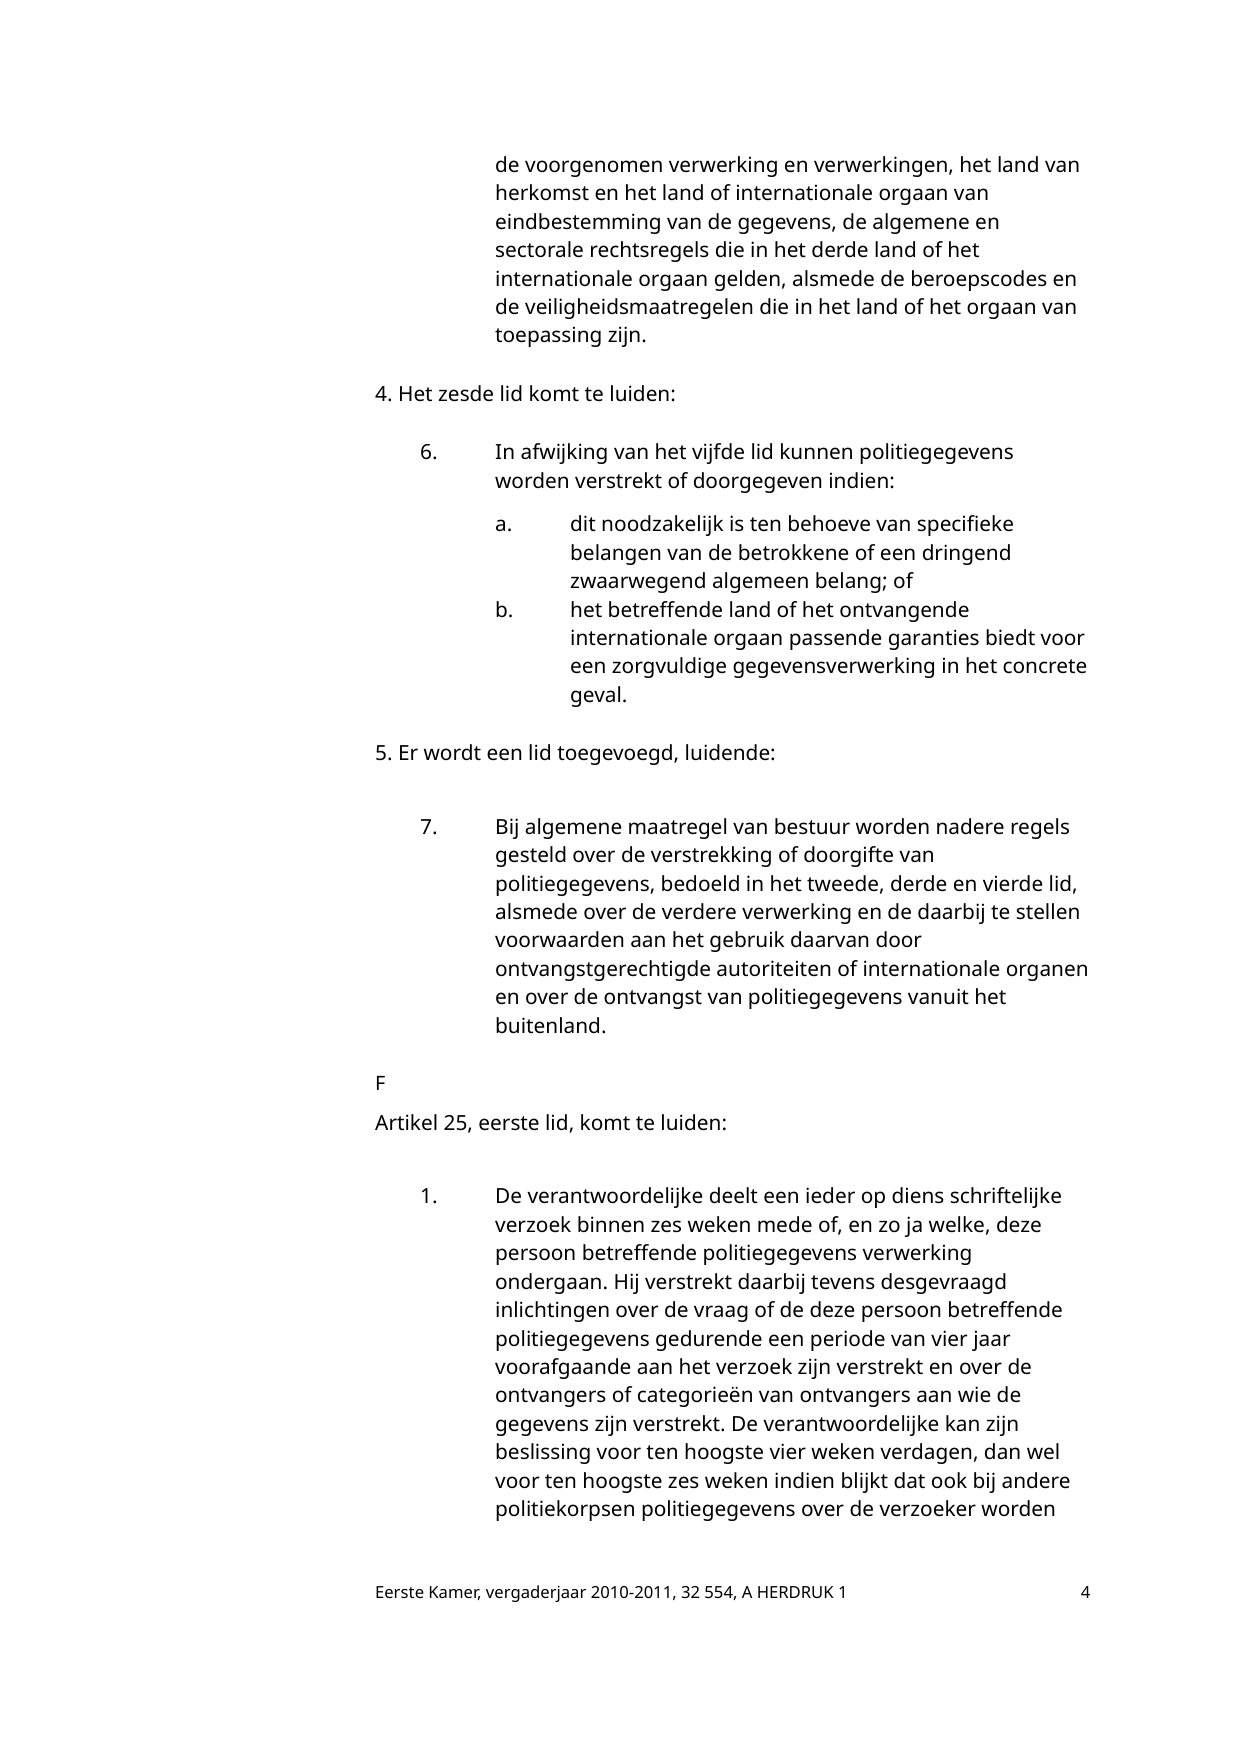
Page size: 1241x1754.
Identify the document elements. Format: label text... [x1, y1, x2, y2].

list De verantwoordelijke deelt een ieder op diens schriftelijke verzoek binnen zes weken mede of, en zo ja welke, deze persoon betreffende politiegegevens verwerking ondergaan. Hij verstrekt daarbij tevens desgevraagd inlichtingen over de vraag of de deze persoon betreffende politiegegevens gedurende een periode van vier jaar voorafgaande aan het verzoek zijn verstrekt en over de ontvangers of categorieën van ontvangers aan wie de gegevens zijn verstrekt. De verantwoordelijke kan zijn beslissing voor ten hoogste vier weken verdagen, dan wel voor ten hoogste zes weken indien blijkt dat ook bij andere politiekorpsen politiegegevens over de verzoeker worden [420, 1182, 1090, 1523]
list de voorgenomen verwerking en verwerkingen, het land van herkomst en het land of internationale orgaan van eindbestemming van de gegevens, de algemene en sectorale rechtsregels die in het derde land of het internationale orgaan gelden, alsmede de beroepscodes en de veiligheidsmaatregelen die in het land of het orgaan van toepassing zijn. [420, 150, 1090, 349]
list Bij algemene maatregel van bestuur worden nadere regels gesteld over de verstrekking of doorgifte van politiegegevens, bedoeld in het tweede, derde en vierde lid, alsmede over de verdere verwerking en de daarbij te stellen voorwaarden aan het gebruik daarvan door ontvangstgerechtigde autoriteiten of internationale organen en over de ontvangst van politiegegevens vanuit het buitenland. [420, 812, 1090, 1039]
list In afwijking van het vijfde lid kunnen politiegegevens worden verstrekt of doorgegeven indien: [420, 437, 1090, 494]
text 4. Het zesde lid komt te luiden: [375, 379, 1090, 407]
list het betreffende land of het ontvangende internationale orgaan passende garanties biedt voor een zorgvuldige gegevensverwerking in het concrete geval. [495, 595, 1090, 708]
list dit noodzakelijk is ten behoeve van specifieke belangen van de betrokkene of een dringend zwaarwegend algemeen belang; of [495, 509, 1090, 595]
text Artikel 25, eerste lid, komt te luiden: [375, 1108, 1090, 1137]
text F [375, 1069, 1090, 1096]
text 5. Er wordt een lid toegevoegd, luidende: [375, 738, 1090, 767]
